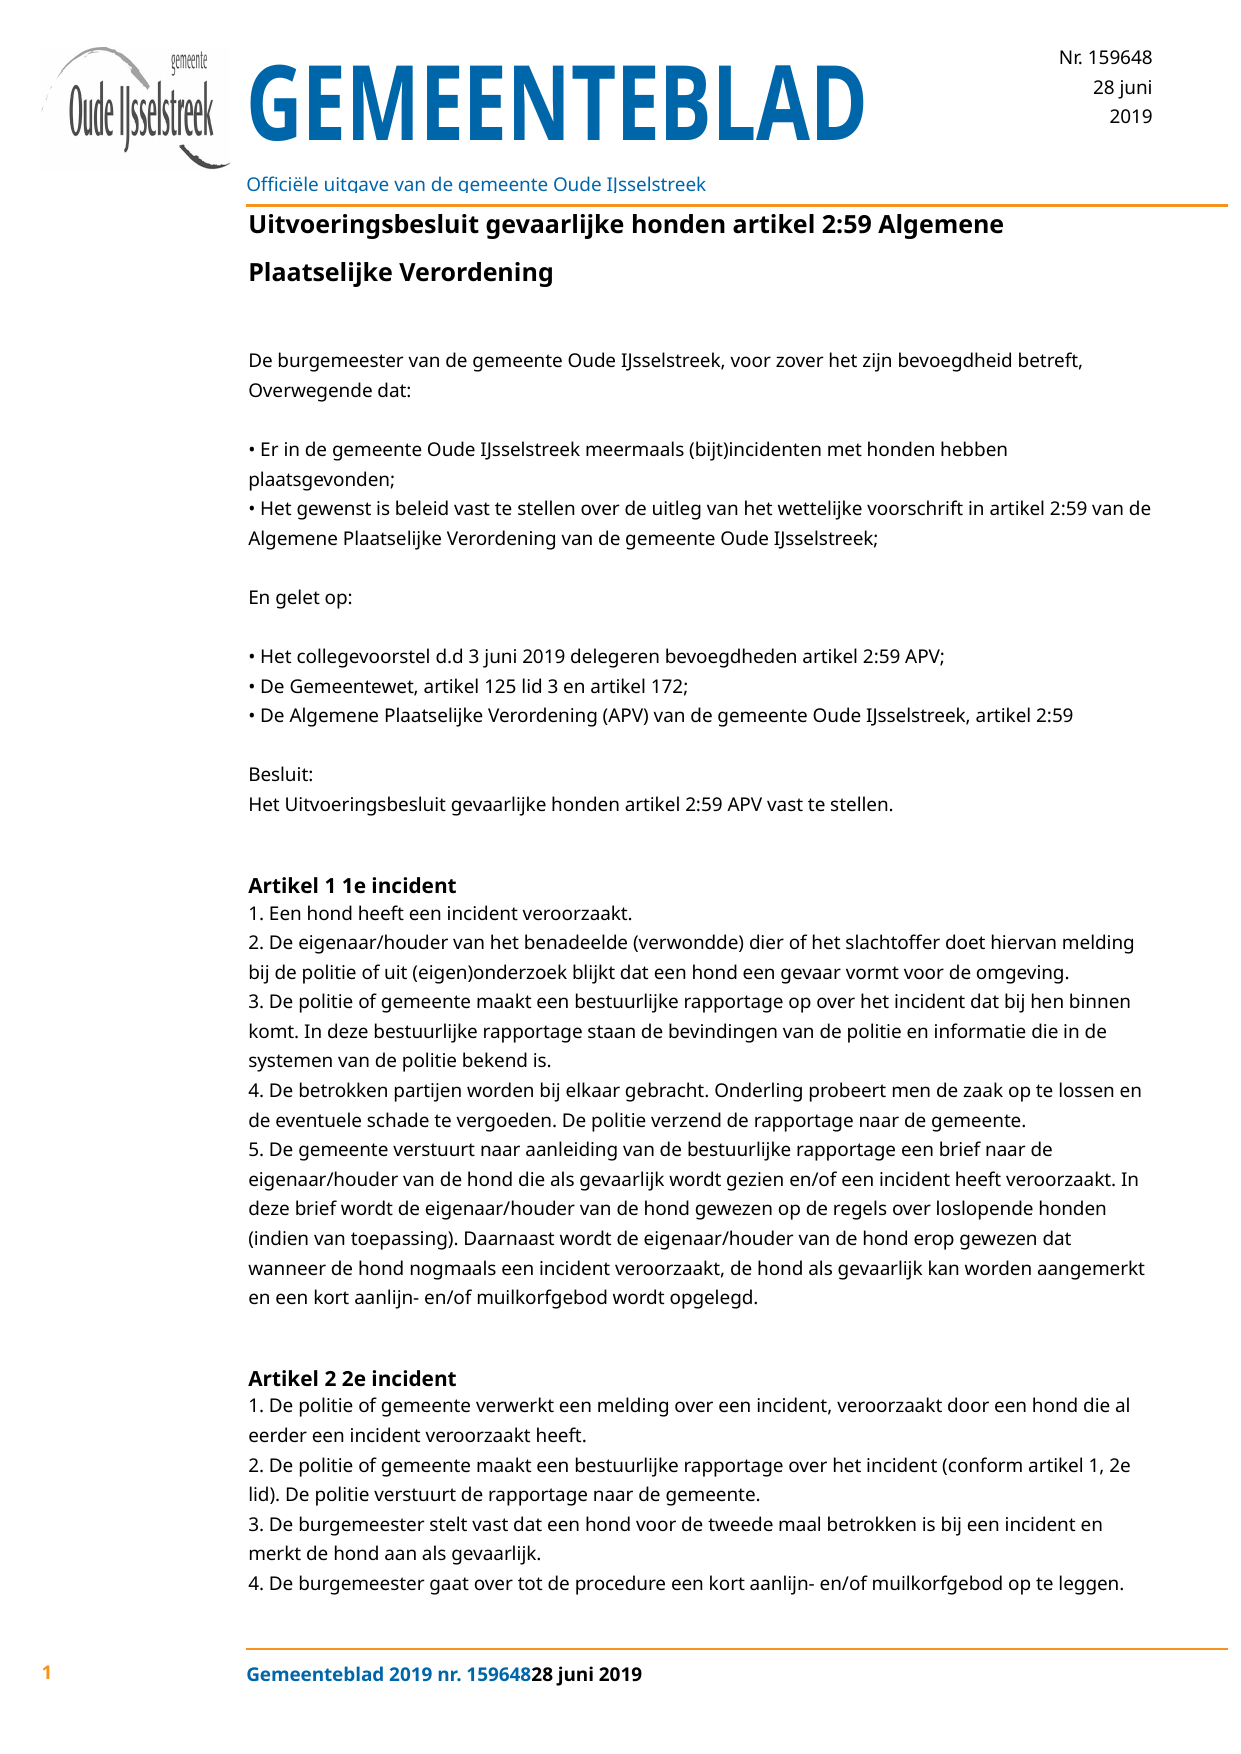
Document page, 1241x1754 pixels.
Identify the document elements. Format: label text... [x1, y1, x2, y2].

text Overwegende dat: [248, 377, 1152, 403]
text • Het gewenst is beleid vast te stellen over de uitleg van het wettelijke voorschrift in artikel 2:59 van de Algemene Plaatselijke Verordening van de gemeente Oude IJsselstreek; [248, 495, 1152, 551]
text 4. De betrokken partijen worden bij elkaar gebracht. Onderling probeert men de zaak op te lossen en de eventuele schade te vergoeden. De politie verzend de rapportage naar de gemeente. [248, 1077, 1152, 1132]
text 2. De eigenaar/houder van het benadeelde (verwondde) dier of het slachtoffer doet hiervan melding bij de politie of uit (eigen)onderzoek blijkt dat een hond een gevaar vormt voor de omgeving. [248, 929, 1152, 984]
text • De Gemeentewet, artikel 125 lid 3 en artikel 172; [248, 673, 1152, 699]
text Artikel 2 2e incident [248, 1364, 1152, 1393]
text De burgemeester van de gemeente Oude IJsselstreek, voor zover het zijn bevoegdheid betreft, [248, 347, 1152, 373]
text • Er in de gemeente Oude IJsselstreek meermaals (bijt)incidenten met honden hebben plaatsgevonden; [248, 436, 1152, 492]
text En gelet op: [248, 584, 1152, 610]
text Besluit: [248, 762, 1152, 787]
text • Het collegevoorstel d.d 3 juni 2019 delegeren bevoegdheden artikel 2:59 APV; [248, 643, 1152, 669]
text 2. De politie of gemeente maakt een bestuurlijke rapportage over het incident (conform artikel 1, 2e lid). De politie verstuurt de rapportage naar de gemeente. [248, 1452, 1152, 1507]
text 3. De politie of gemeente maakt een bestuurlijke rapportage op over het incident dat bij hen binnen komt. In deze bestuurlijke rapportage staan de bevindingen van de politie en informatie die in de systemen van de politie bekend is. [248, 988, 1152, 1073]
text Uitvoeringsbesluit gevaarlijke honden artikel 2:59 Algemene Plaatselijke Verordening [248, 207, 1152, 288]
text • De Algemene Plaatselijke Verordening (APV) van de gemeente Oude IJsselstreek, artikel 2:59 [248, 702, 1152, 728]
text Het Uitvoeringsbesluit gevaarlijke honden artikel 2:59 APV vast te stellen. [248, 791, 1152, 817]
text 5. De gemeente verstuurt naar aanleiding van de bestuurlijke rapportage een brief naar de eigenaar/houder van de hond die als gevaarlijk wordt gezien en/of een incident heeft veroorzaakt. In deze brief wordt de eigenaar/houder van de hond gewezen op de regels over loslopende honden (indien van toepassing). Daarnaast wordt de eigenaar/houder van de hond erop gewezen dat wanneer de hond nogmaals een incident veroorzaakt, de hond als gevaarlijk kan worden aangemerkt en een kort aanlijn- en/of muilkorfgebod wordt opgelegd. [248, 1136, 1152, 1310]
text Artikel 1 1e incident [248, 871, 1152, 900]
text 4. De burgemeester gaat over tot de procedure een kort aanlijn- en/of muilkorfgebod op te leggen. [248, 1570, 1152, 1596]
text 1. Een hond heeft een incident veroorzaakt. [248, 900, 1152, 925]
text 1. De politie of gemeente verwerkt een melding over een incident, veroorzaakt door een hond die al eerder een incident veroorzaakt heeft. [248, 1393, 1152, 1448]
picture [41, 47, 231, 172]
text 3. De burgemeester stelt vast dat een hond voor de tweede maal betrokken is bij een incident en merkt de hond aan als gevaarlijk. [248, 1511, 1152, 1566]
